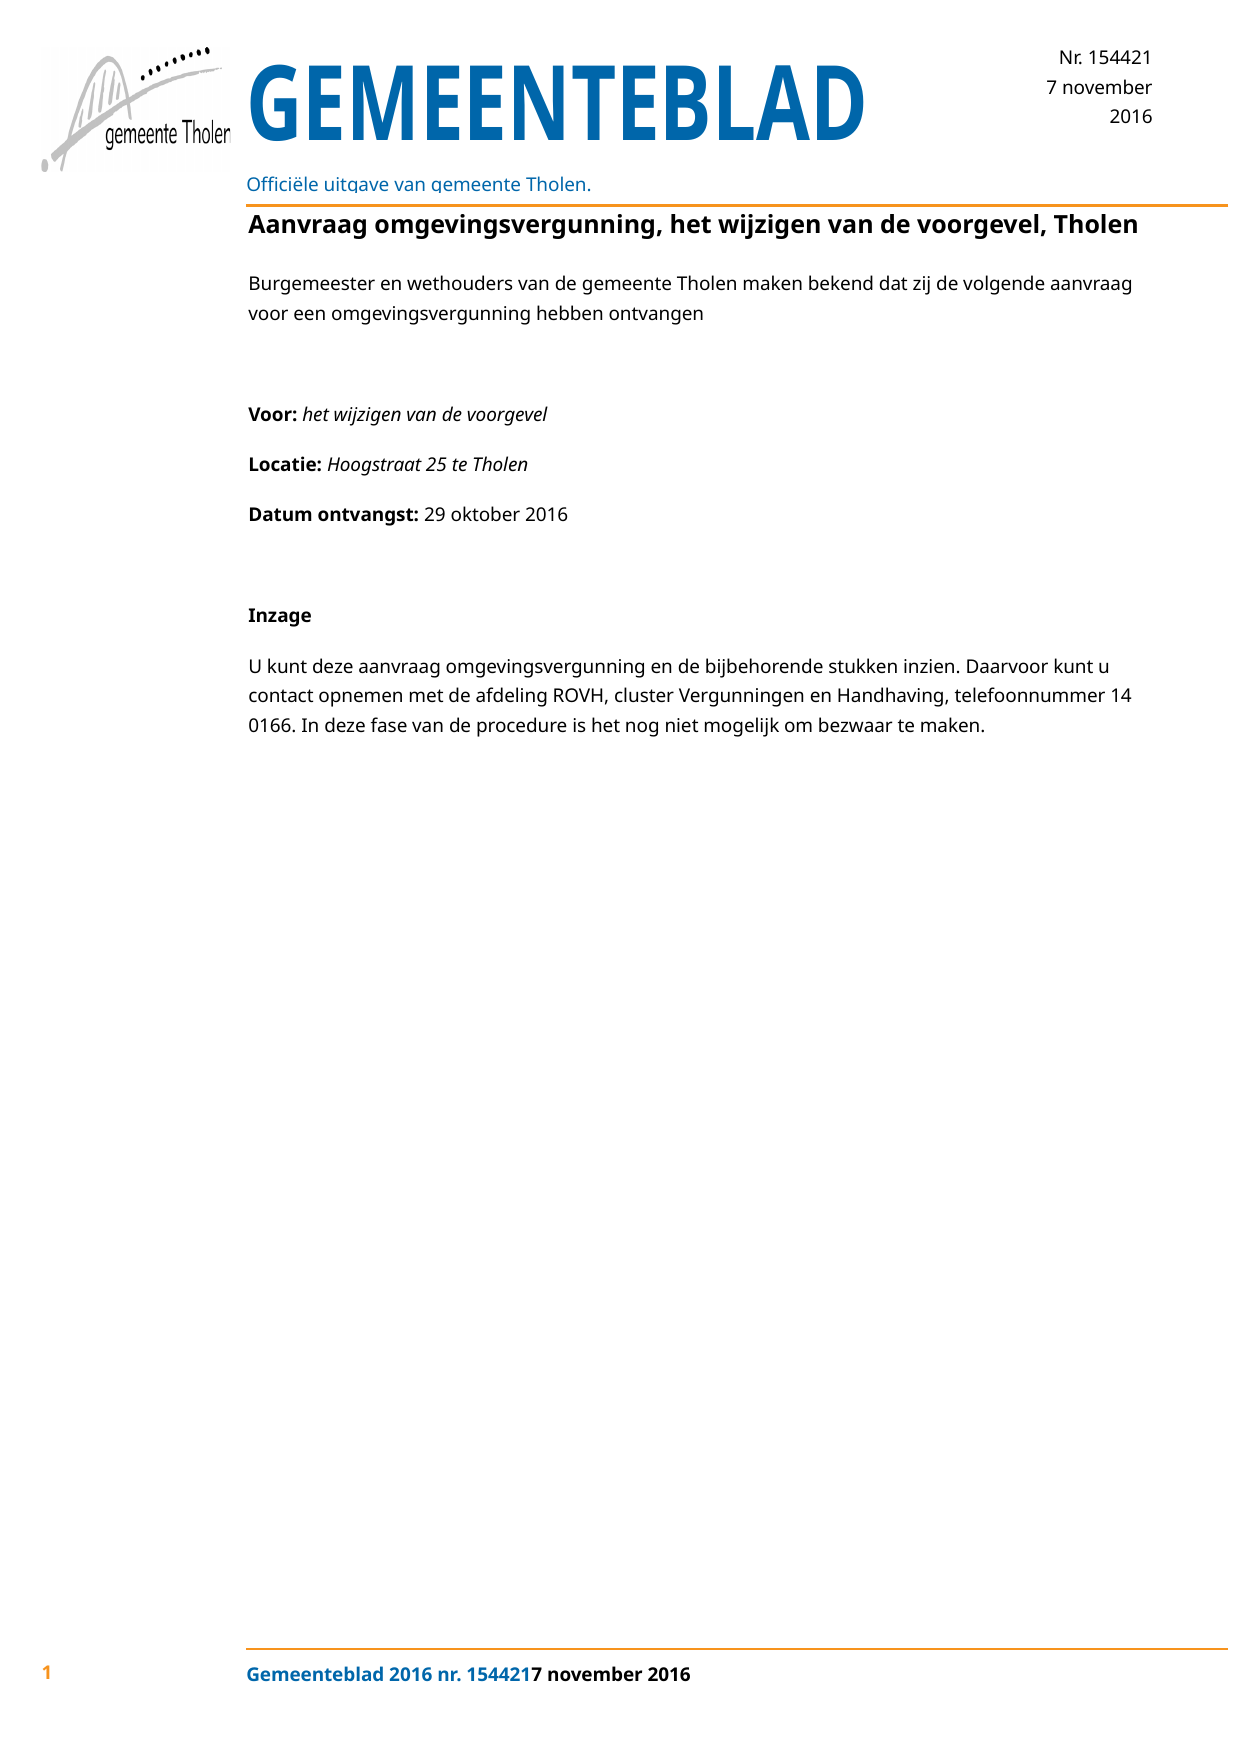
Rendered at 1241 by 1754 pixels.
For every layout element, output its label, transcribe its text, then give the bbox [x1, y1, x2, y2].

text Locatie: Hoogstraat 25 te Tholen [248, 451, 1152, 477]
text Voor: het wijzigen van de voorgevel [248, 401, 1152, 426]
text U kunt deze aanvraag omgevingsvergunning en de bijbehorende stukken inzien. Daarvoor kunt u contact opnemen met de afdeling ROVH, cluster Vergunningen en Handhaving, telefoonnummer 14 0166. In deze fase van de procedure is het nog niet mogelijk om bezwaar te maken. [248, 653, 1152, 738]
text Aanvraag omgevingsvergunning, het wijzigen van de voorgevel, Tholen [248, 207, 1152, 241]
text Burgemeester en wethouders van de gemeente Tholen maken bekend dat zij de volgende aanvraag voor een omgevingsvergunning hebben ontvangen [248, 270, 1152, 326]
text Datum ontvangst: 29 oktober 2016 [248, 502, 1152, 527]
picture [41, 47, 231, 172]
text Inzage [248, 602, 1152, 628]
